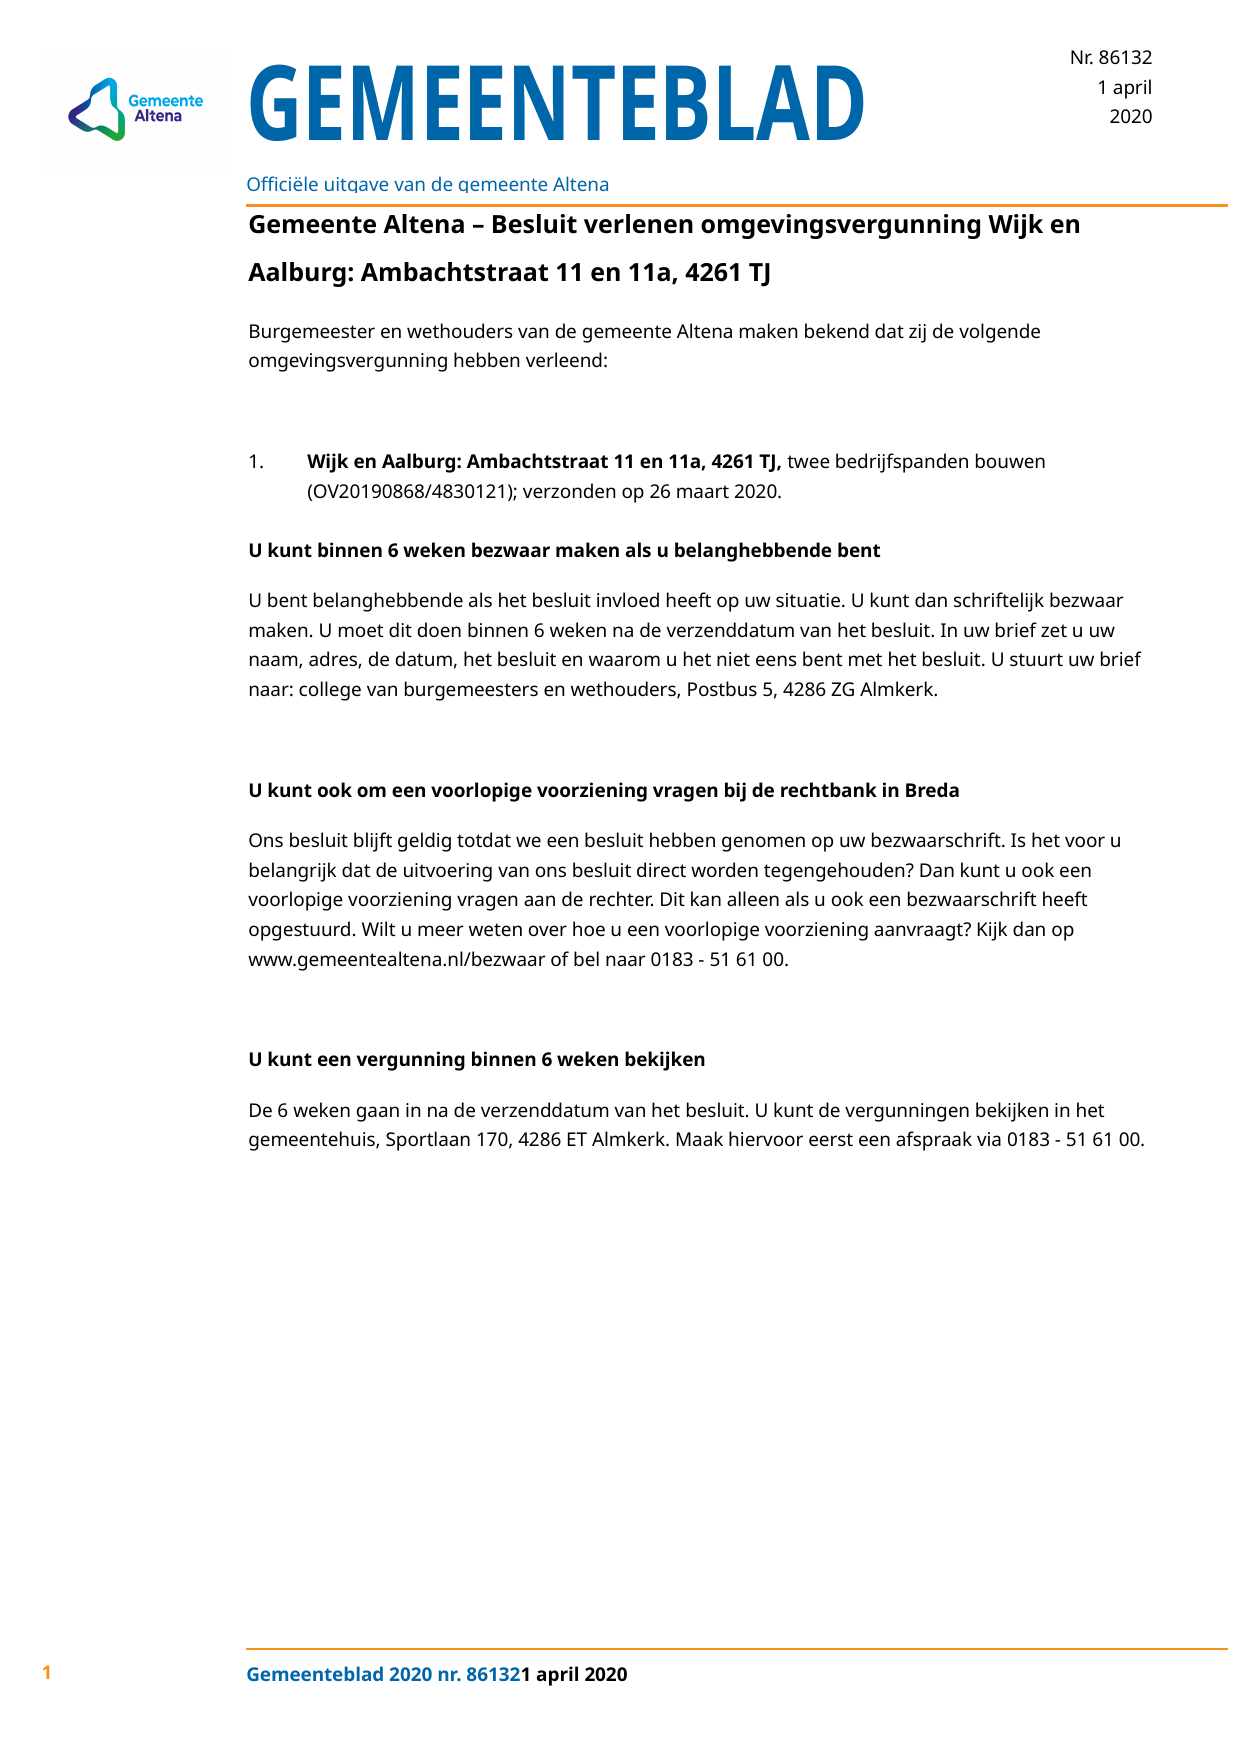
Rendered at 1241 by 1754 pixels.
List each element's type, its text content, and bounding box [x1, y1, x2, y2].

picture [41, 47, 231, 172]
text U kunt binnen 6 weken bezwaar maken als u belanghebbende bent [248, 537, 1152, 563]
list Wijk en Aalburg: Ambachtstraat 11 en 11a, 4261 TJ, twee bedrijfspanden bouwen (OV20190868/4830121); verzonden op 26 maart 2020. [248, 448, 1152, 504]
text De 6 weken gaan in na de verzenddatum van het besluit. U kunt de vergunningen bekijken in het gemeentehuis, Sportlaan 170, 4286 ET Almkerk. Maak hiervoor eerst een afspraak via 0183 - 51 61 00. [248, 1097, 1152, 1152]
text Burgemeester en wethouders van de gemeente Altena maken bekend dat zij de volgende omgevingsvergunning hebben verleend: [248, 318, 1152, 373]
text Gemeente Altena – Besluit verlenen omgevingsvergunning Wijk en Aalburg: Ambachtstraat 11 en 11a, 4261 TJ [248, 207, 1152, 288]
text U kunt ook om een voorlopige voorziening vragen bij de rechtbank in Breda [248, 777, 1152, 803]
text U kunt een vergunning binnen 6 weken bekijken [248, 1047, 1152, 1072]
text Ons besluit blijft geldig totdat we een besluit hebben genomen op uw bezwaarschrift. Is het voor u belangrijk dat de uitvoering van ons besluit direct worden tegengehouden? Dan kunt u ook een voorlopige voorziening vragen aan de rechter. Dit kan alleen als u ook een bezwaarschrift heeft opgestuurd. Wilt u meer weten over hoe u een voorlopige voorziening aanvraagt? Kijk dan op www.gemeentealtena.nl/bezwaar of bel naar 0183 - 51 61 00. [248, 827, 1152, 972]
text U bent belanghebbende als het besluit invloed heeft op uw situatie. U kunt dan schriftelijk bezwaar maken. U moet dit doen binnen 6 weken na de verzenddatum van het besluit. In uw brief zet u uw naam, adres, de datum, het besluit en waarom u het niet eens bent met het besluit. U stuurt uw brief naar: college van burgemeesters en wethouders, Postbus 5, 4286 ZG Almkerk. [248, 587, 1152, 702]
